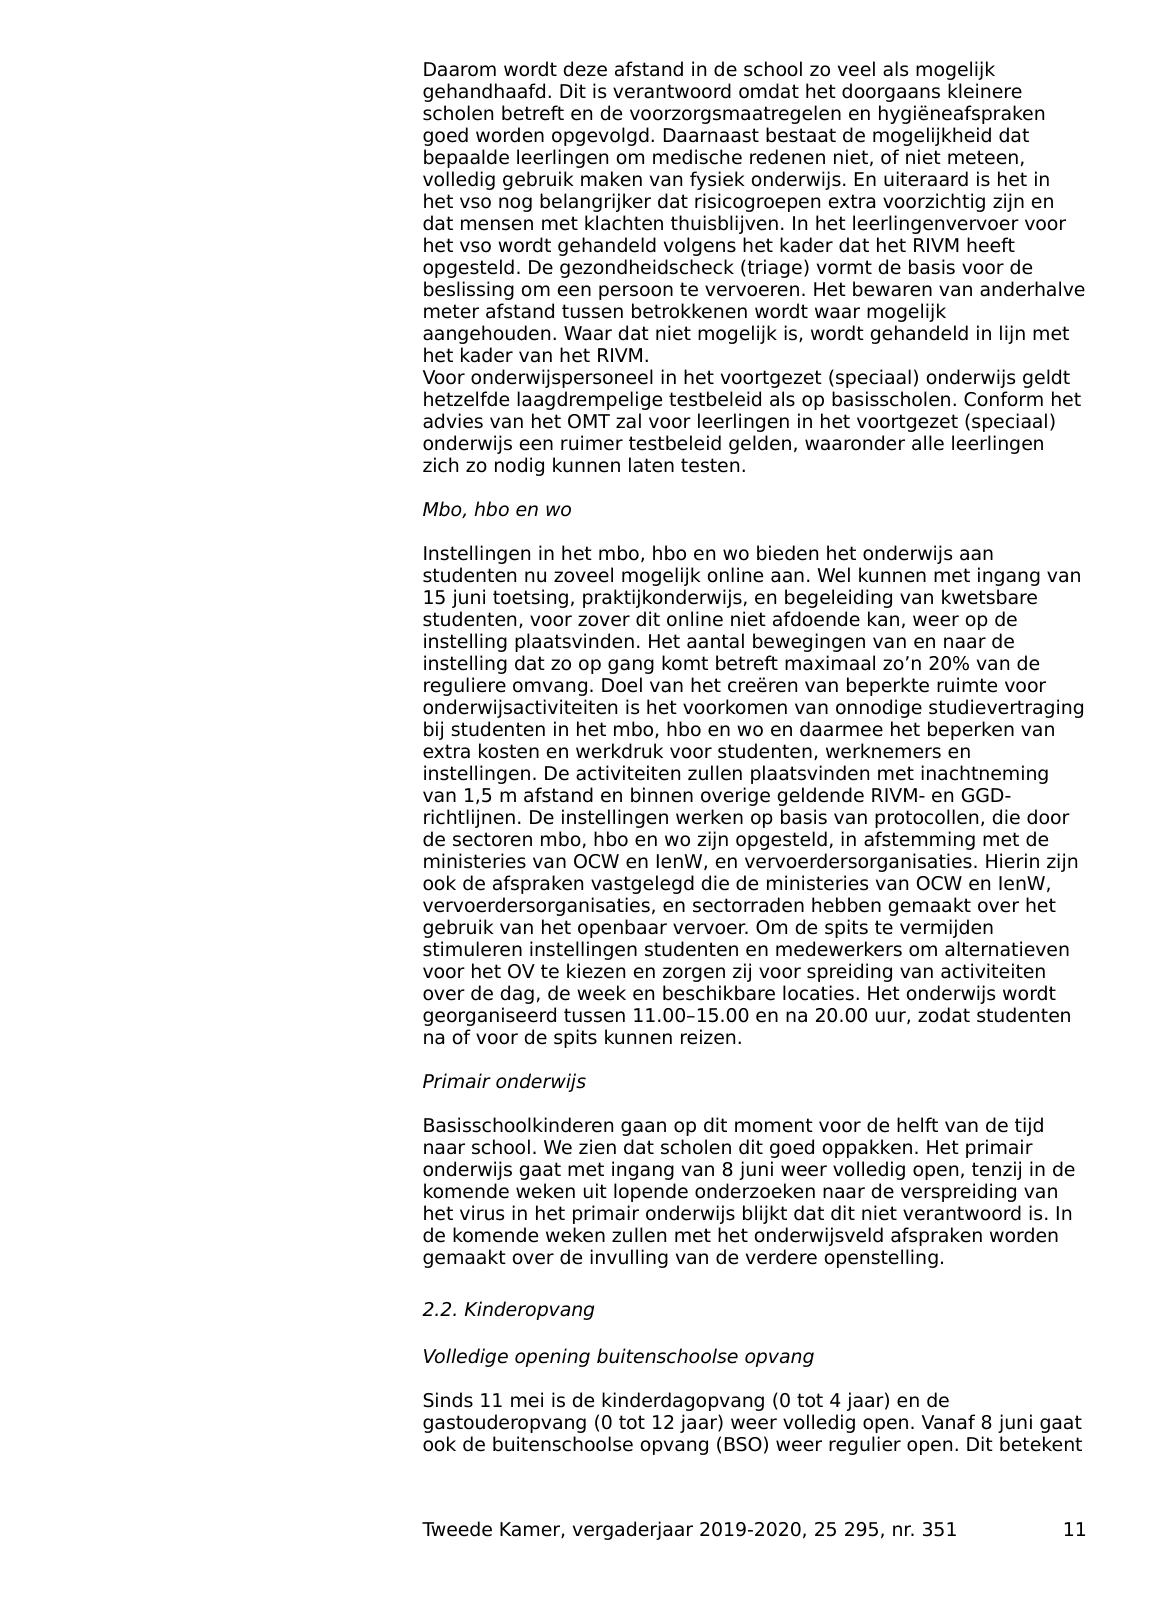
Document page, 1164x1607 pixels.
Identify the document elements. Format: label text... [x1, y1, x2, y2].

text Basisschoolkinderen gaan op dit moment voor de helft van de tijd naar school. We zien dat scholen dit goed oppakken. Het primair onderwijs gaat met ingang van 8 juni weer volledig open, tenzij in de komende weken uit lopende onderzoeken naar de verspreiding van het virus in het primair onderwijs blijkt dat dit niet verantwoord is. In de komende weken zullen met het onderwijsveld afspraken worden gemaakt over de invulling van de verdere openstelling. [422, 1115, 1087, 1269]
subtitle 2.2. Kinderopvang [422, 1299, 1087, 1321]
text Voor onderwijspersoneel in het voortgezet (speciaal) onderwijs geldt hetzelfde laagdrempelige testbeleid als op basisscholen. Conform het advies van het OMT zal voor leerlingen in het voortgezet (speciaal) onderwijs een ruimer testbeleid gelden, waaronder alle leerlingen zich zo nodig kunnen laten testen. [422, 367, 1087, 477]
text Instellingen in het mbo, hbo en wo bieden het onderwijs aan studenten nu zoveel mogelijk online aan. Wel kunnen met ingang van 15 juni toetsing, praktijkonderwijs, en begeleiding van kwetsbare studenten, voor zover dit online niet afdoende kan, weer op de instelling plaatsvinden. Het aantal bewegingen van en naar de instelling dat zo op gang komt betreft maximaal zo’n 20% van de reguliere omvang. Doel van het creëren van beperkte ruimte voor onderwijsactiviteiten is het voorkomen van onnodige studievertraging bij studenten in het mbo, hbo en wo en daarmee het beperken van extra kosten en werkdruk voor studenten, werknemers en instellingen. De activiteiten zullen plaatsvinden met inachtneming van 1,5 m afstand en binnen overige geldende RIVM- en GGD-richtlijnen. De instellingen werken op basis van protocollen, die door de sectoren mbo, hbo en wo zijn opgesteld, in afstemming met de ministeries van OCW en IenW, en vervoerdersorganisaties. Hierin zijn ook de afspraken vastgelegd die de ministeries van OCW en IenW, vervoerdersorganisaties, en sectorraden hebben gemaakt over het gebruik van het openbaar vervoer. Om de spits te vermijden stimuleren instellingen studenten en medewerkers om alternatieven voor het OV te kiezen en zorgen zij voor spreiding van activiteiten over de dag, de week en beschikbare locaties. Het onderwijs wordt georganiseerd tussen 11.00–15.00 en na 20.00 uur, zodat studenten na of voor de spits kunnen reizen. [422, 543, 1087, 1048]
subtitle Primair onderwijs [422, 1071, 1087, 1093]
subtitle Mbo, hbo en wo [422, 499, 1087, 521]
text Daarom wordt deze afstand in de school zo veel als mogelijk gehandhaafd. Dit is verantwoord omdat het doorgaans kleinere scholen betreft en de voorzorgsmaatregelen en hygiëneafspraken goed worden opgevolgd. Daarnaast bestaat de mogelijkheid dat bepaalde leerlingen om medische redenen niet, of niet meteen, volledig gebruik maken van fysiek onderwijs. En uiteraard is het in het vso nog belangrijker dat risicogroepen extra voorzichtig zijn en dat mensen met klachten thuisblijven. In het leerlingenvervoer voor het vso wordt gehandeld volgens het kader dat het RIVM heeft opgesteld. De gezondheidscheck (triage) vormt de basis voor de beslissing om een persoon te vervoeren. Het bewaren van anderhalve meter afstand tussen betrokkenen wordt waar mogelijk aangehouden. Waar dat niet mogelijk is, wordt gehandeld in lijn met het kader van het RIVM. [422, 59, 1087, 367]
text Sinds 11 mei is de kinderdagopvang (0 tot 4 jaar) en de gastouderopvang (0 tot 12 jaar) weer volledig open. Vanaf 8 juni gaat ook de buitenschoolse opvang (BSO) weer regulier open. Dit betekent [422, 1390, 1087, 1456]
subtitle Volledige opening buitenschoolse opvang [422, 1346, 1087, 1368]
